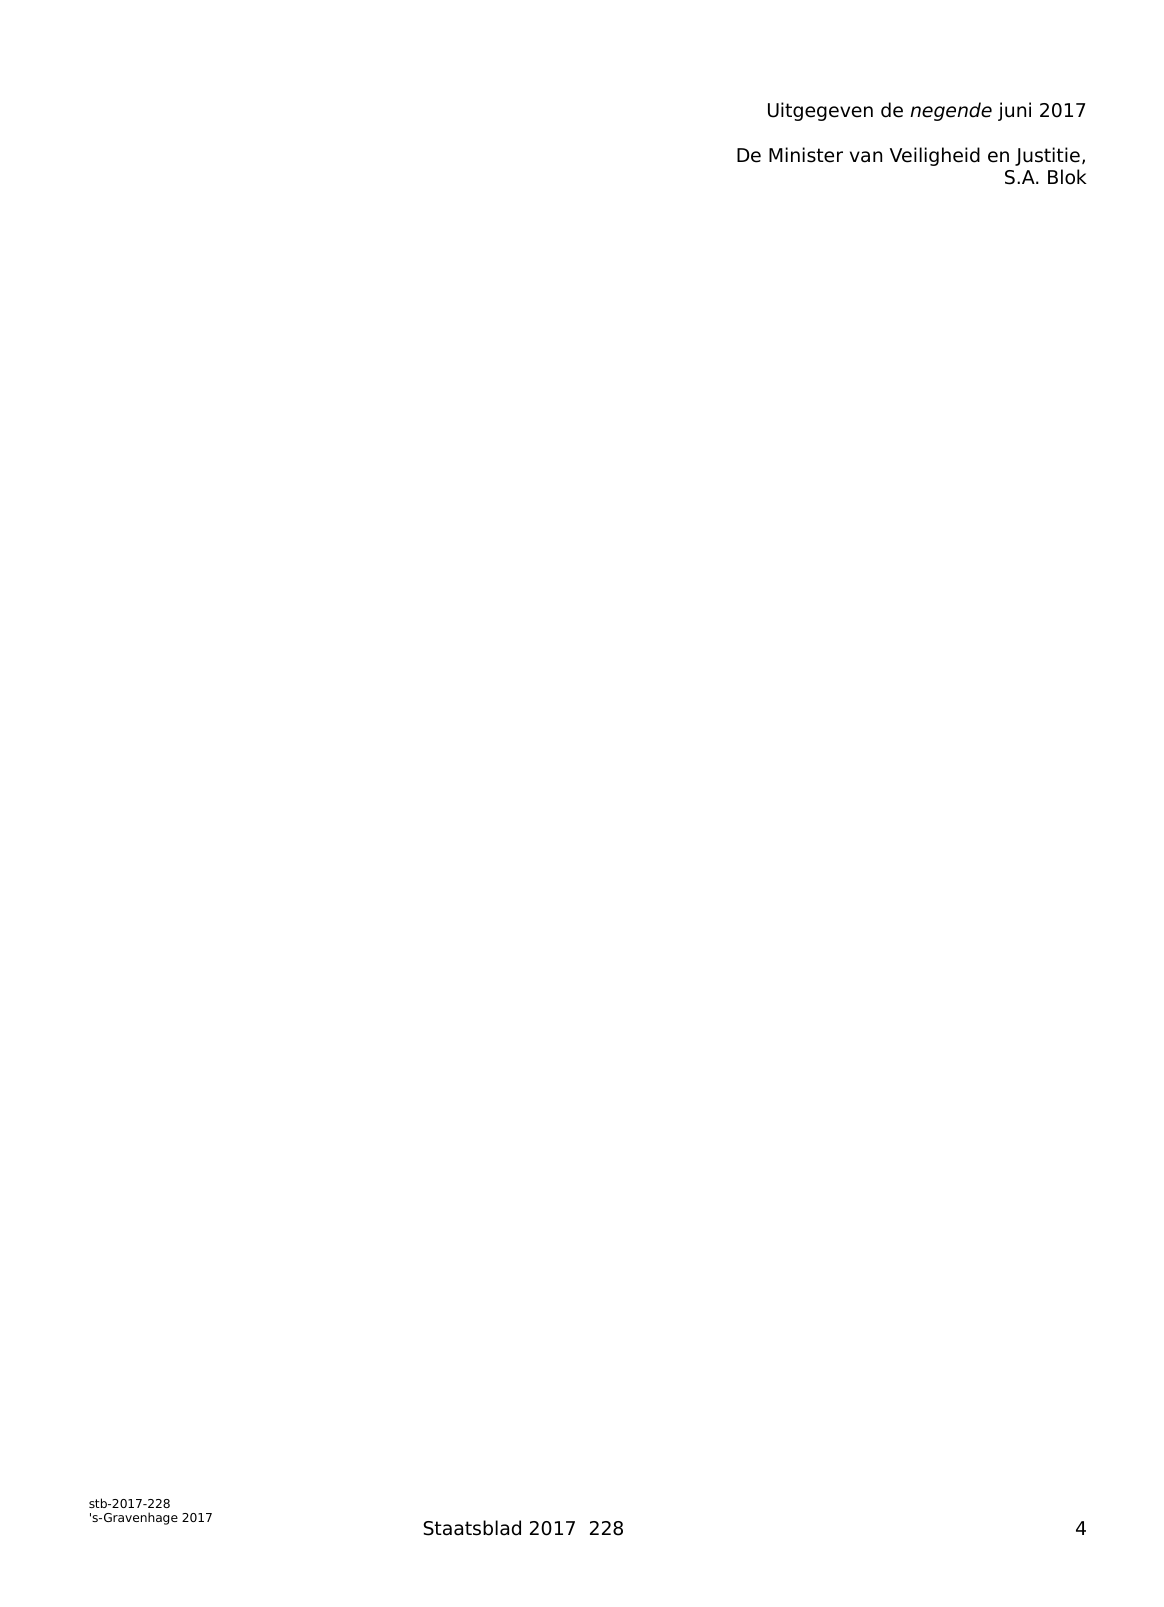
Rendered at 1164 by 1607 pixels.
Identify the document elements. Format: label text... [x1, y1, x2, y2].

text stb-2017-228 [88, 1497, 323, 1511]
text Uitgegeven de negende juni 2017 [422, 100, 1087, 122]
text De Minister van Veiligheid en Justitie, S.A. Blok [422, 144, 1087, 188]
text 's-Gravenhage 2017 [88, 1511, 323, 1525]
